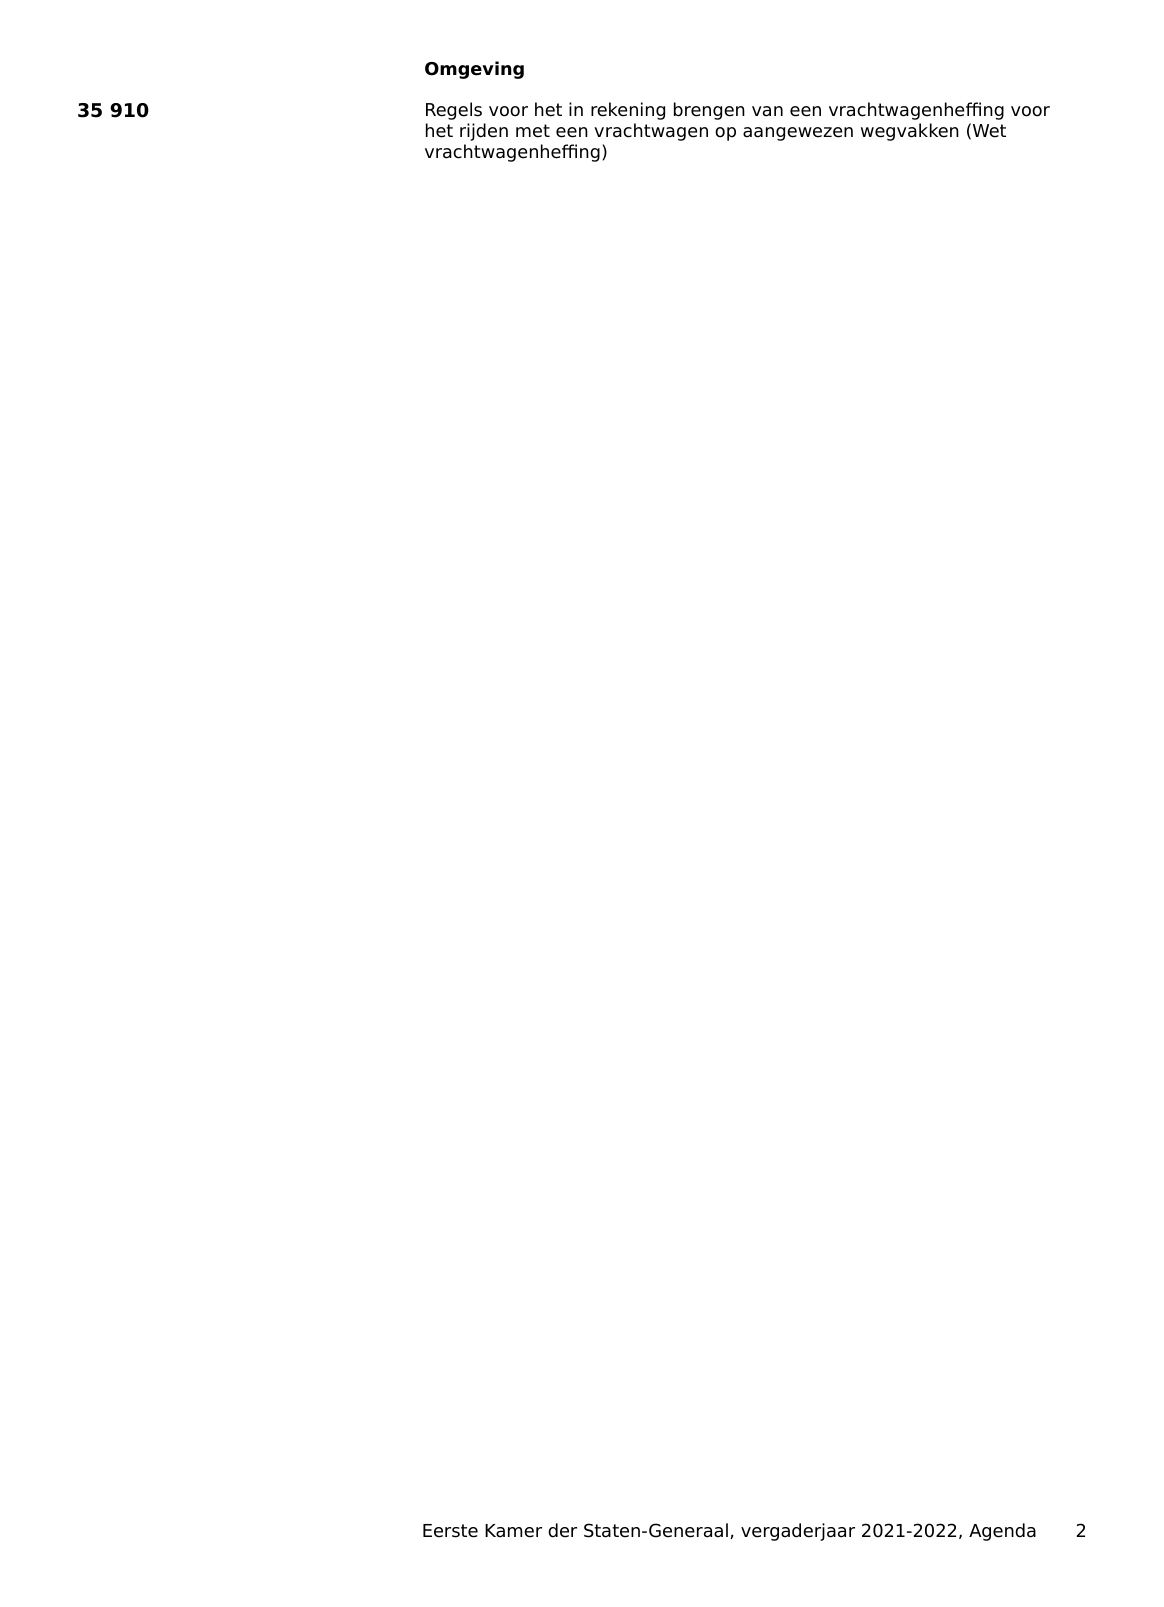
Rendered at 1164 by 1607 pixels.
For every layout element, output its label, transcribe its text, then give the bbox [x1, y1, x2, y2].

table_cell [401, 100, 418, 162]
table_cell 35 910 [77, 100, 401, 162]
table_cell [77, 80, 401, 100]
table_cell [418, 80, 1087, 100]
table_cell Regels voor het in rekening brengen van een vrachtwagenheffing voor het rijden met een vrachtwagen op aangewezen wegvakken (Wet vrachtwagenheffing) [418, 100, 1087, 162]
table_cell Omgeving [418, 59, 1087, 80]
table_cell [401, 59, 418, 80]
table_cell [77, 59, 401, 80]
table_cell [401, 80, 418, 100]
